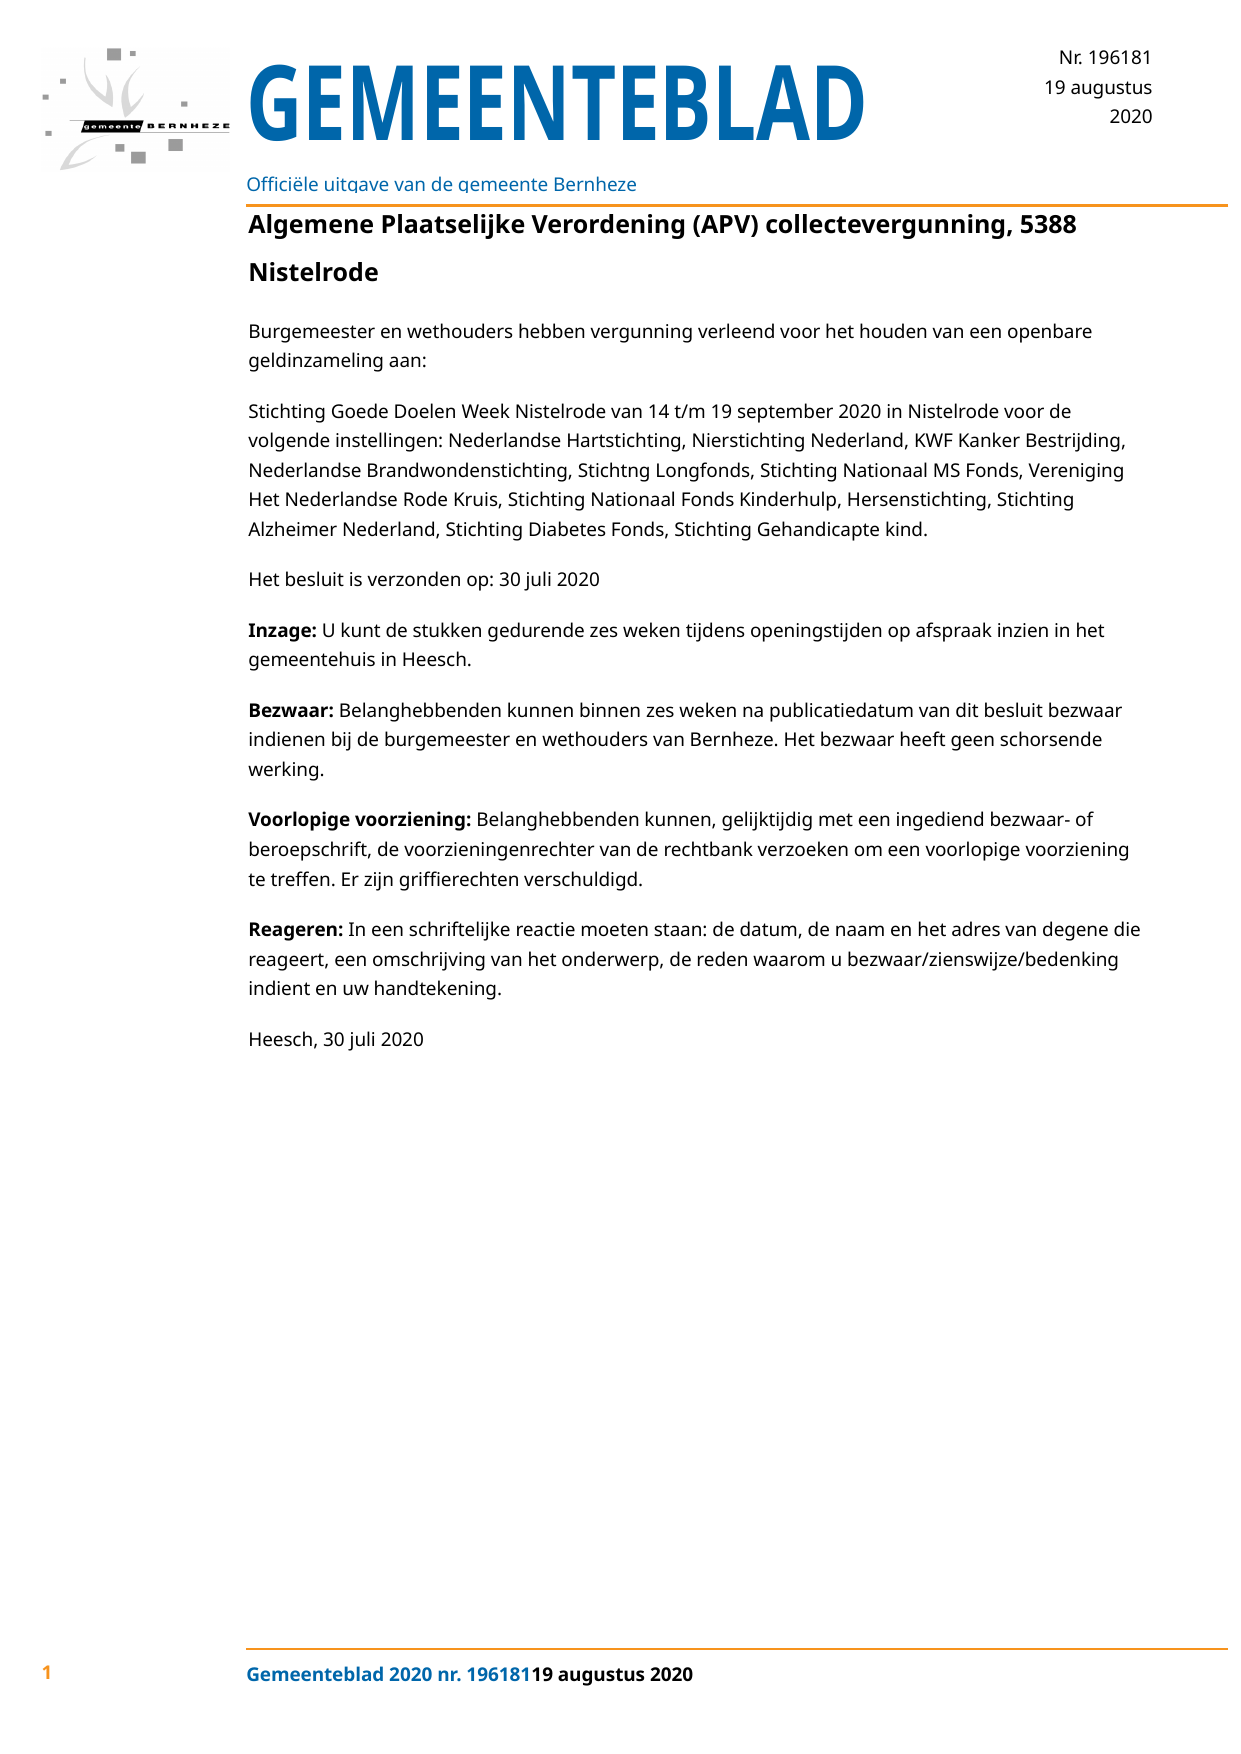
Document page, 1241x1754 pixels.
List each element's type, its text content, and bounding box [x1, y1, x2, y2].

picture [41, 47, 231, 172]
text Algemene Plaatselijke Verordening (APV) collectevergunning, 5388 Nistelrode [248, 207, 1152, 288]
text Voorlopige voorziening: Belanghebbenden kunnen, gelijktijdig met een ingediend bezwaar- of beroepschrift, de voorzieningenrechter van de rechtbank verzoeken om een voorlopige voorziening te treffen. Er zijn griffierechten verschuldigd. [248, 807, 1152, 892]
text Bezwaar: Belanghebbenden kunnen binnen zes weken na publicatiedatum van dit besluit bezwaar indienen bij de burgemeester en wethouders van Bernheze. Het bezwaar heeft geen schorsende werking. [248, 697, 1152, 782]
text Burgemeester en wethouders hebben vergunning verleend voor het houden van een openbare geldinzameling aan: [248, 318, 1152, 373]
text Stichting Goede Doelen Week Nistelrode van 14 t/m 19 september 2020 in Nistelrode voor de volgende instellingen: Nederlandse Hartstichting, Nierstichting Nederland, KWF Kanker Bestrijding, Nederlandse Brandwondenstichting, Stichtng Longfonds, Stichting Nationaal MS Fonds, Vereniging Het Nederlandse Rode Kruis, Stichting Nationaal Fonds Kinderhulp, Hersenstichting, Stichting Alzheimer Nederland, Stichting Diabetes Fonds, Stichting Gehandicapte kind. [248, 398, 1152, 542]
text Inzage: U kunt de stukken gedurende zes weken tijdens openingstijden op afspraak inzien in het gemeentehuis in Heesch. [248, 617, 1152, 672]
text Heesch, 30 juli 2020 [248, 1026, 1152, 1052]
text Reageren: In een schriftelijke reactie moeten staan: de datum, de naam en het adres van degene die reageert, een omschrijving van het onderwerp, de reden waarom u bezwaar/zienswijze/bedenking indient en uw handtekening. [248, 916, 1152, 1001]
text Het besluit is verzonden op: 30 juli 2020 [248, 567, 1152, 592]
